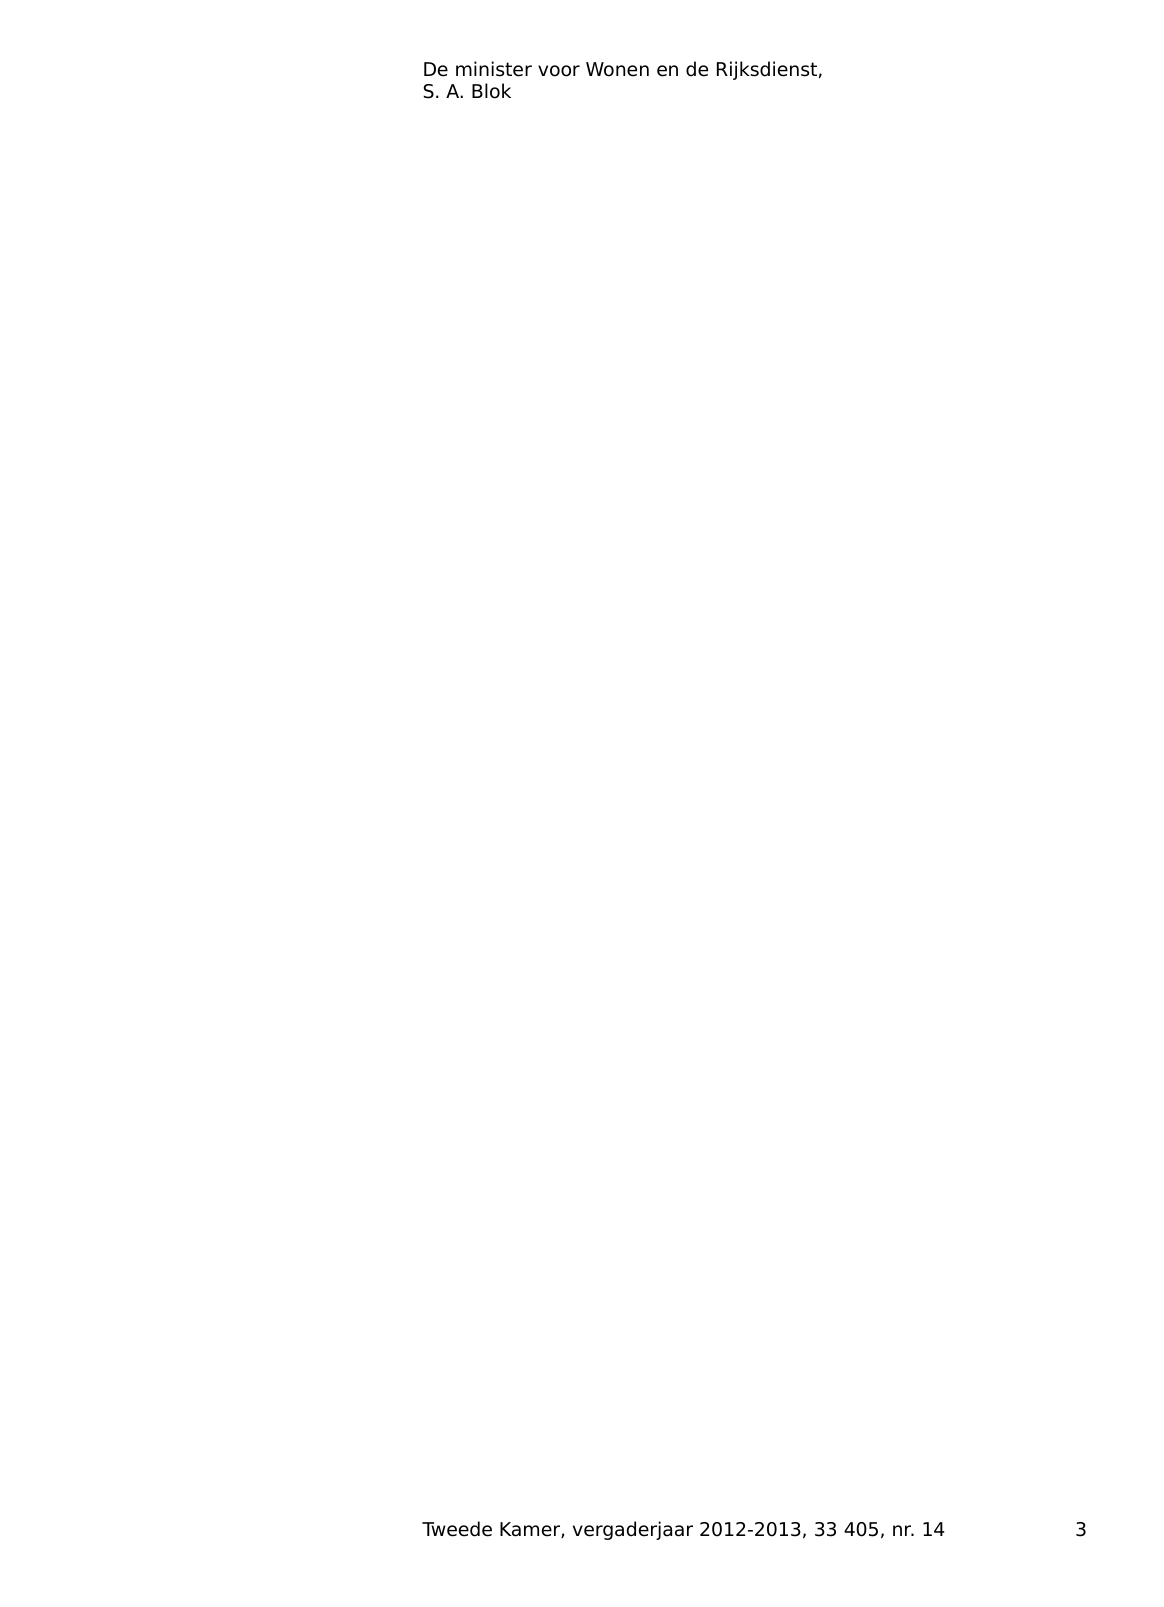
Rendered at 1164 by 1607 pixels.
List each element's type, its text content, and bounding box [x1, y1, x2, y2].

text De minister voor Wonen en de Rijksdienst, S. A. Blok [422, 59, 1087, 103]
